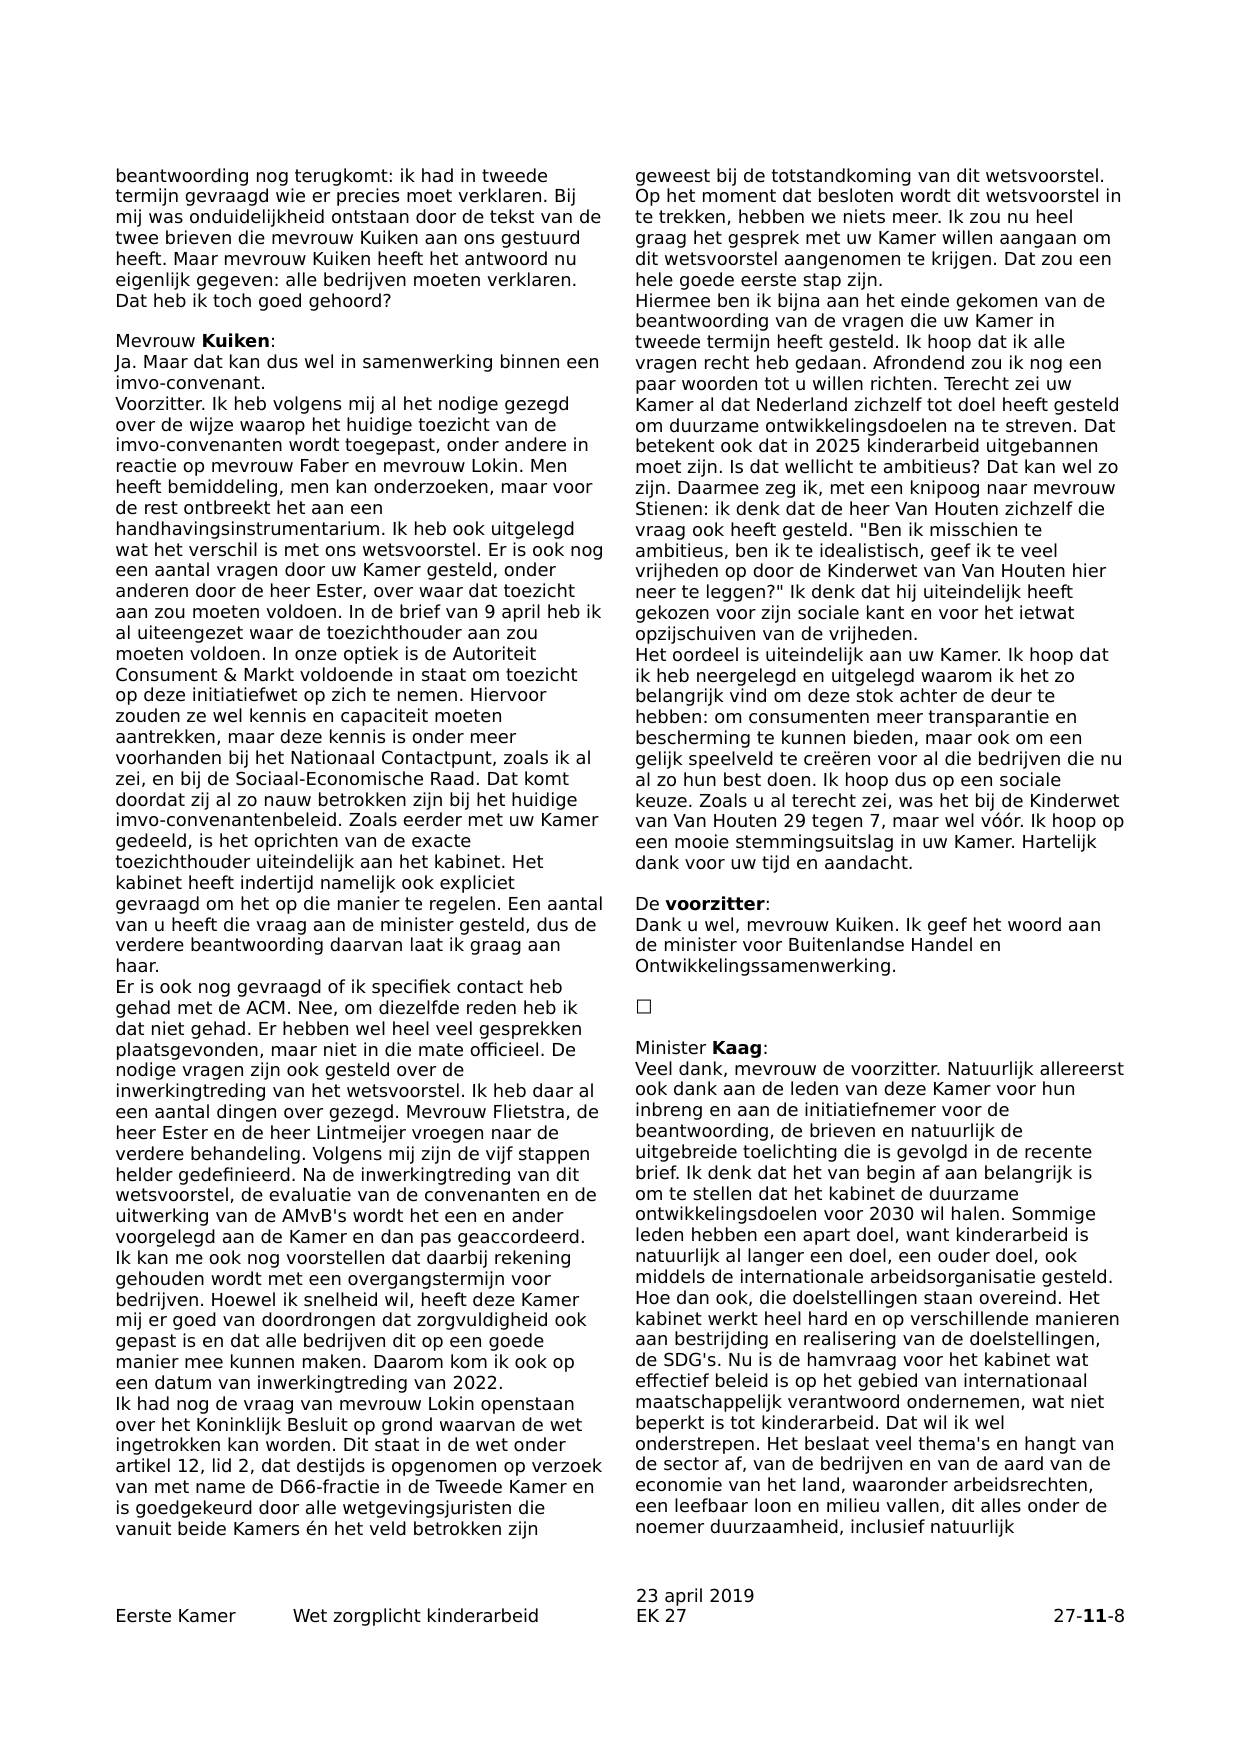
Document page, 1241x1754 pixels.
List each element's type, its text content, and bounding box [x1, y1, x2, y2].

text Er is ook nog gevraagd of ik specifiek contact heb gehad met de ACM. Nee, om diezelfde reden heb ik dat niet gehad. Er hebben wel heel veel gesprekken plaatsgevonden, maar niet in die mate officieel. De nodige vragen zijn ook gesteld over de inwerkingtreding van het wetsvoorstel. Ik heb daar al een aantal dingen over gezegd. Mevrouw Flietstra, de heer Ester en de heer Lintmeijer vroegen naar de verdere behandeling. Volgens mij zijn de vijf stappen helder gedefinieerd. Na de inwerkingtreding van dit wetsvoorstel, de evaluatie van de convenanten en de uitwerking van de AMvB's wordt het een en ander voorgelegd aan de Kamer en dan pas geaccordeerd. Ik kan me ook nog voorstellen dat daarbij rekening gehouden wordt met een overgangstermijn voor bedrijven. Hoewel ik snelheid wil, heeft deze Kamer mij er goed van doordrongen dat zorgvuldigheid ook gepast is en dat alle bedrijven dit op een goede manier mee kunnen maken. Daarom kom ik ook op een datum van inwerkingtreding van 2022. [115, 977, 605, 1393]
text De voorzitter: [635, 894, 1125, 914]
text Veel dank, mevrouw de voorzitter. Natuurlijk allereerst ook dank aan de leden van deze Kamer voor hun inbreng en aan de initiatiefnemer voor de beantwoording, de brieven en natuurlijk de uitgebreide toelichting die is gevolgd in de recente brief. Ik denk dat het van begin af aan belangrijk is om te stellen dat het kabinet de duurzame ontwikkelingsdoelen voor 2030 wil halen. Sommige leden hebben een apart doel, want kinderarbeid is natuurlijk al langer een doel, een ouder doel, ook middels de internationale arbeidsorganisatie gesteld. Hoe dan ook, die doelstellingen staan overeind. Het kabinet werkt heel hard en op verschillende manieren aan bestrijding en realisering van de doelstellingen, de SDG's. Nu is de hamvraag voor het kabinet wat effectief beleid is op het gebied van internationaal maatschappelijk verantwoord ondernemen, wat niet beperkt is tot kinderarbeid. Dat wil ik wel onderstrepen. Het beslaat veel thema's en hangt van de sector af, van de bedrijven en van de aard van de economie van het land, waaronder arbeidsrechten, een leefbaar loon en milieu vallen, dit alles onder de noemer duurzaamheid, inclusief natuurlijk [635, 1058, 1125, 1537]
text beantwoording nog terugkomt: ik had in tweede termijn gevraagd wie er precies moet verklaren. Bij mij was onduidelijkheid ontstaan door de tekst van de twee brieven die mevrouw Kuiken aan ons gestuurd heeft. Maar mevrouw Kuiken heeft het antwoord nu eigenlijk gegeven: alle bedrijven moeten verklaren. Dat heb ik toch goed gehoord? [115, 165, 605, 311]
text Het oordeel is uiteindelijk aan uw Kamer. Ik hoop dat ik heb neergelegd en uitgelegd waarom ik het zo belangrijk vind om deze stok achter de deur te hebben: om consumenten meer transparantie en bescherming te kunnen bieden, maar ook om een gelijk speelveld te creëren voor al die bedrijven die nu al zo hun best doen. Ik hoop dus op een sociale keuze. Zoals u al terecht zei, was het bij de Kinderwet van Van Houten 29 tegen 7, maar wel vóór. Ik hoop op een mooie stemmingsuitslag in uw Kamer. Hartelijk dank voor uw tijd en aandacht. [635, 644, 1125, 874]
text Voorzitter. Ik heb volgens mij al het nodige gezegd over de wijze waarop het huidige toezicht van de imvo-convenanten wordt toegepast, onder andere in reactie op mevrouw Faber en mevrouw Lokin. Men heeft bemiddeling, men kan onderzoeken, maar voor de rest ontbreekt het aan een handhavingsinstrumentarium. Ik heb ook uitgelegd wat het verschil is met ons wetsvoorstel. Er is ook nog een aantal vragen door uw Kamer gesteld, onder anderen door de heer Ester, over waar dat toezicht aan zou moeten voldoen. In de brief van 9 april heb ik al uiteengezet waar de toezichthouder aan zou moeten voldoen. In onze optiek is de Autoriteit Consument & Markt voldoende in staat om toezicht op deze initiatiefwet op zich te nemen. Hiervoor zouden ze wel kennis en capaciteit moeten aantrekken, maar deze kennis is onder meer voorhanden bij het Nationaal Contactpunt, zoals ik al zei, en bij de Sociaal-Economische Raad. Dat komt doordat zij al zo nauw betrokken zijn bij het huidige imvo-convenantenbeleid. Zoals eerder met uw Kamer gedeeld, is het oprichten van de exacte toezichthouder uiteindelijk aan het kabinet. Het kabinet heeft indertijd namelijk ook expliciet gevraagd om het op die manier te regelen. Een aantal van u heeft die vraag aan de minister gesteld, dus de verdere beantwoording daarvan laat ik graag aan haar. [115, 393, 605, 977]
text Mevrouw Kuiken: [115, 331, 605, 352]
text Dank u wel, mevrouw Kuiken. Ik geef het woord aan de minister voor Buitenlandse Handel en Ontwikkelingssamenwerking. [635, 914, 1125, 977]
text Hiermee ben ik bijna aan het einde gekomen van de beantwoording van de vragen die uw Kamer in tweede termijn heeft gesteld. Ik hoop dat ik alle vragen recht heb gedaan. Afrondend zou ik nog een paar woorden tot u willen richten. Terecht zei uw Kamer al dat Nederland zichzelf tot doel heeft gesteld om duurzame ontwikkelingsdoelen na te streven. Dat betekent ook dat in 2025 kinderarbeid uitgebannen moet zijn. Is dat wellicht te ambitieus? Dat kan wel zo zijn. Daarmee zeg ik, met een knipoog naar mevrouw Stienen: ik denk dat de heer Van Houten zichzelf die vraag ook heeft gesteld. "Ben ik misschien te ambitieus, ben ik te idealistisch, geef ik te veel vrijheden op door de Kinderwet van Van Houten hier neer te leggen?" Ik denk dat hij uiteindelijk heeft gekozen voor zijn sociale kant en voor het ietwat opzijschuiven van de vrijheden. [635, 290, 1125, 644]
text geweest bij de totstandkoming van dit wetsvoorstel. Op het moment dat besloten wordt dit wetsvoorstel in te trekken, hebben we niets meer. Ik zou nu heel graag het gesprek met uw Kamer willen aangaan om dit wetsvoorstel aangenomen te krijgen. Dat zou een hele goede eerste stap zijn. [635, 165, 1125, 290]
text Ja. Maar dat kan dus wel in samenwerking binnen een imvo-convenant. [115, 352, 605, 393]
text Minister Kaag: [635, 1038, 1125, 1058]
text Ik had nog de vraag van mevrouw Lokin openstaan over het Koninklijk Besluit op grond waarvan de wet ingetrokken kan worden. Dit staat in de wet onder artikel 12, lid 2, dat destijds is opgenomen op verzoek van met name de D66-fractie in de Tweede Kamer en is goedgekeurd door alle wetgevingsjuristen die vanuit beide Kamers én het veld betrokken zijn [115, 1393, 605, 1539]
text ⬜ [635, 997, 1125, 1018]
